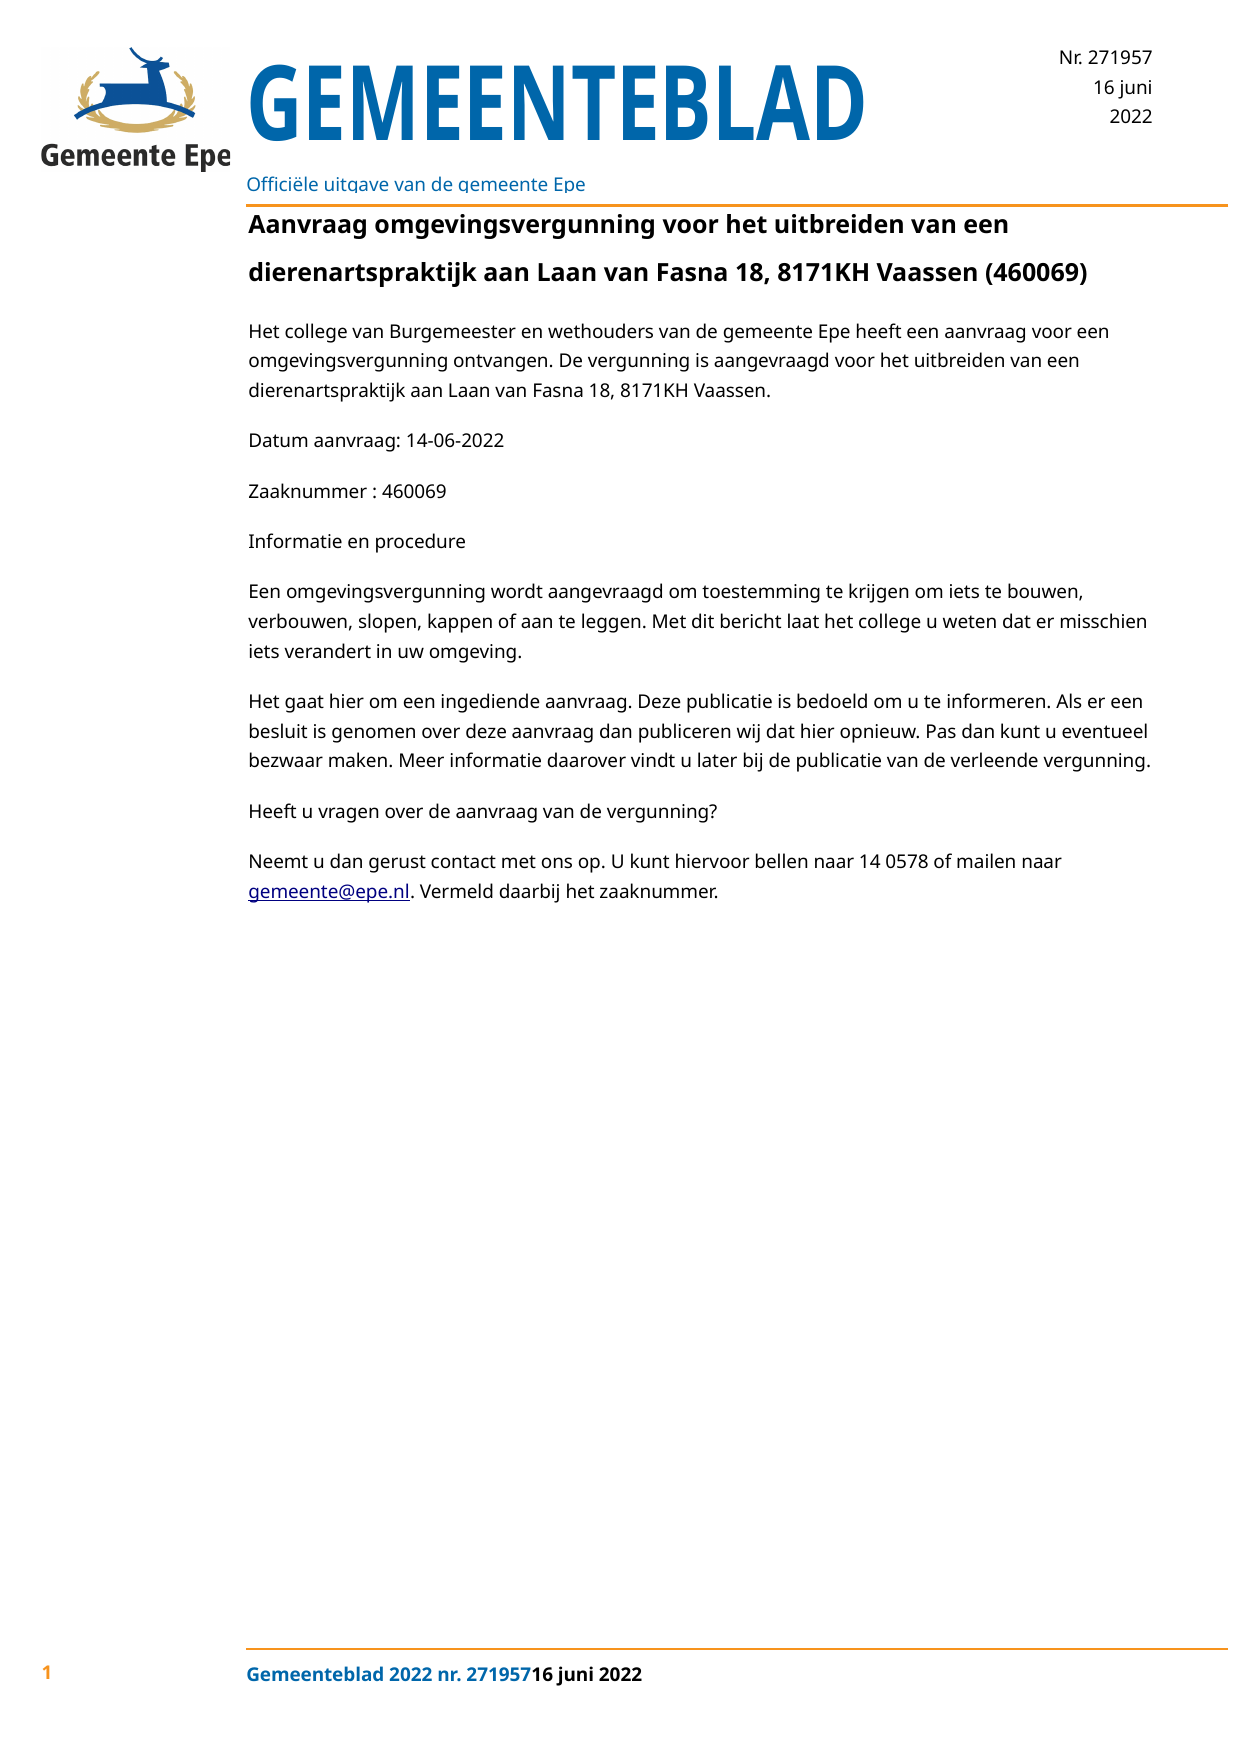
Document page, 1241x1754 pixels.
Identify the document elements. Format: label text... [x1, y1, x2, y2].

text Zaaknummer : 460069 [248, 478, 1152, 504]
text Het gaat hier om een ingediende aanvraag. Deze publicatie is bedoeld om u te informeren. Als er een besluit is genomen over deze aanvraag dan publiceren wij dat hier opnieuw. Pas dan kunt u eventueel bezwaar maken. Meer informatie daarover vindt u later bij de publicatie van de verleende vergunning. [248, 688, 1152, 773]
text Aanvraag omgevingsvergunning voor het uitbreiden van een dierenartspraktijk aan Laan van Fasna 18, 8171KH Vaassen (460069) [248, 207, 1152, 288]
text Heeft u vragen over de aanvraag van de vergunning? [248, 798, 1152, 824]
text Een omgevingsvergunning wordt aangevraagd om toestemming te krijgen om iets te bouwen, verbouwen, slopen, kappen of aan te leggen. Met dit bericht laat het college u weten dat er misschien iets verandert in uw omgeving. [248, 579, 1152, 664]
picture [41, 47, 231, 172]
text Het college van Burgemeester en wethouders van de gemeente Epe heeft een aanvraag voor een omgevingsvergunning ontvangen. De vergunning is aangevraagd voor het uitbreiden van een dierenartspraktijk aan Laan van Fasna 18, 8171KH Vaassen. [248, 318, 1152, 403]
text Datum aanvraag: 14-06-2022 [248, 427, 1152, 453]
text Neemt u dan gerust contact met ons op. U kunt hiervoor bellen naar 14 0578 of mailen naar gemeente@epe.nl. Vermeld daarbij het zaaknummer. [248, 848, 1152, 904]
text Informatie en procedure [248, 528, 1152, 554]
